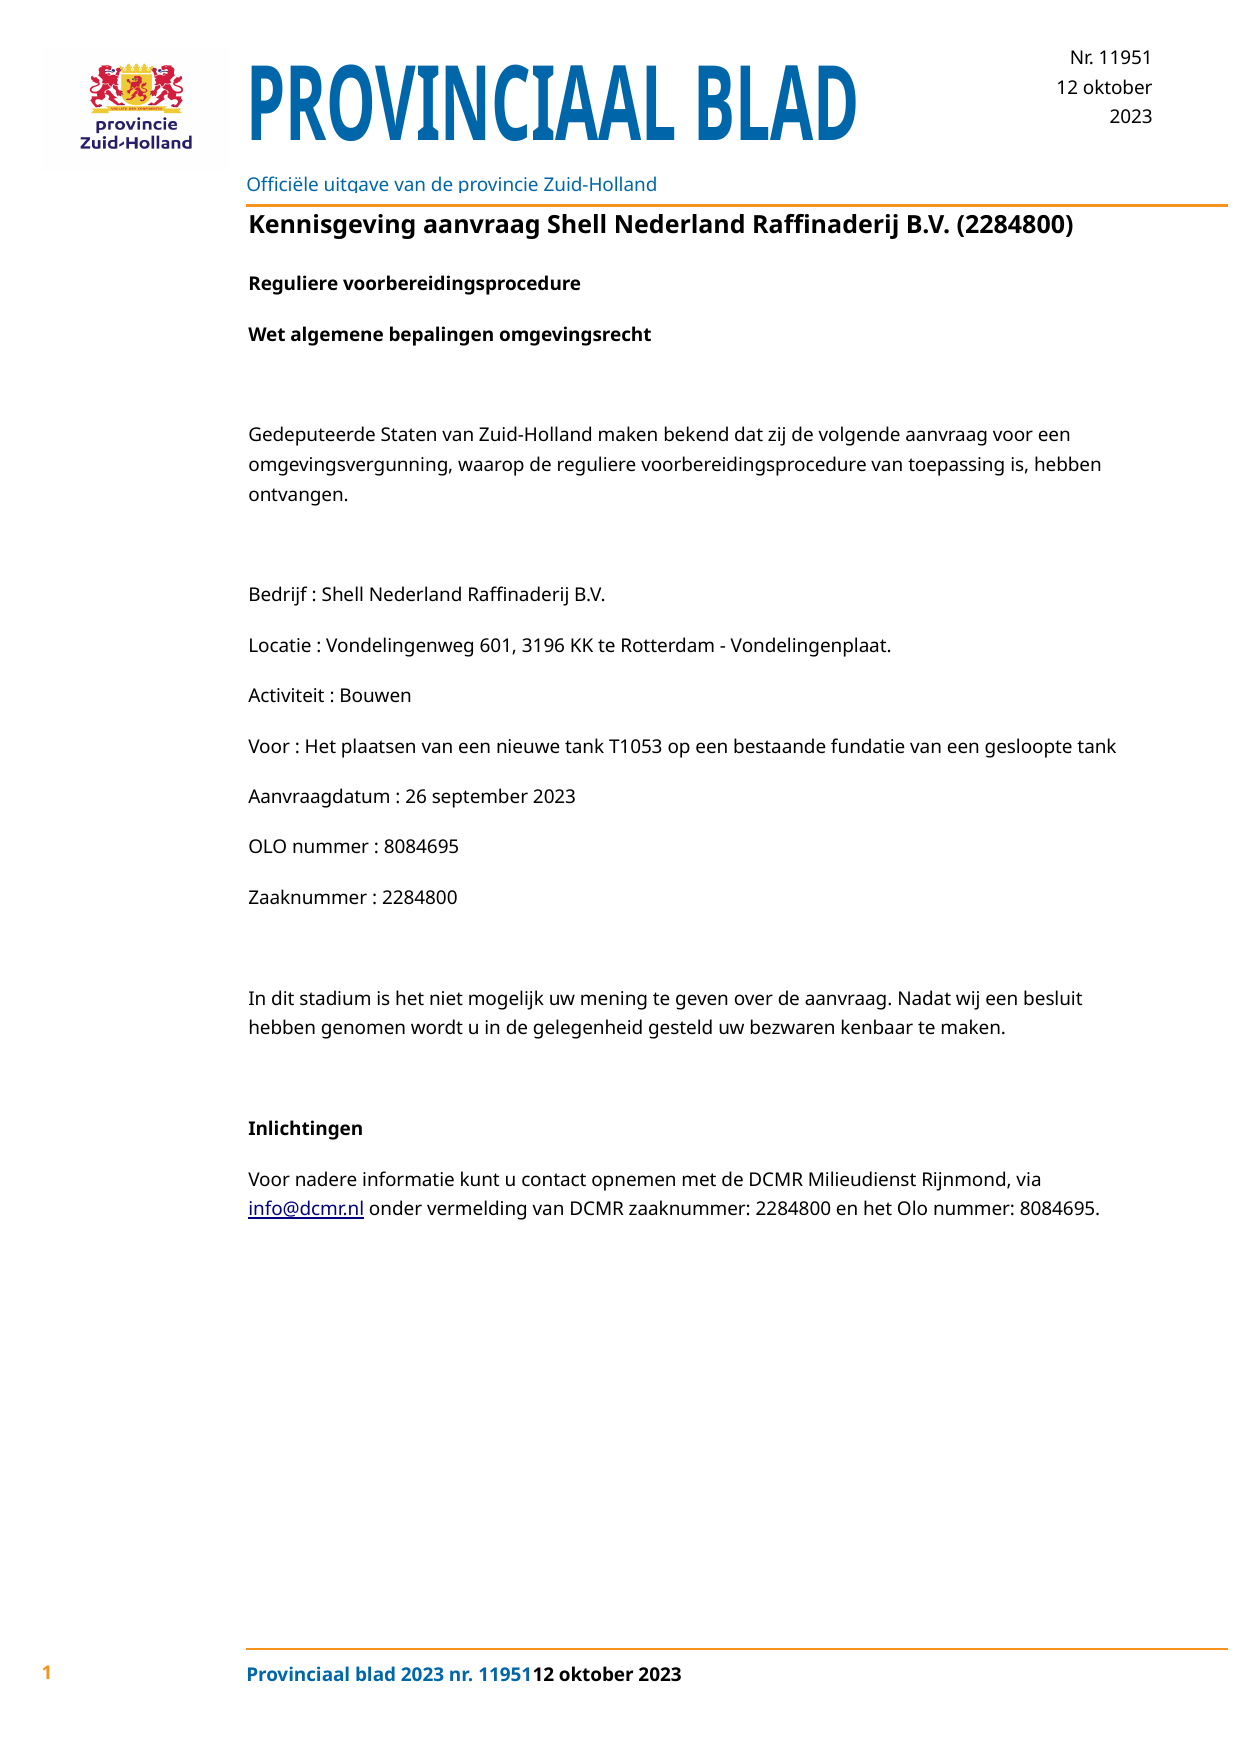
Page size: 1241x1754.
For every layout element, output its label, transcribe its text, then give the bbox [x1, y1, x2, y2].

text Locatie : Vondelingenweg 601, 3196 KK te Rotterdam - Vondelingenplaat. [248, 632, 1152, 658]
picture [41, 47, 231, 172]
text Kennisgeving aanvraag Shell Nederland Raffinaderij B.V. (2284800) [248, 207, 1152, 241]
text Bedrijf : Shell Nederland Raffinaderij B.V. [248, 582, 1152, 607]
text Reguliere voorbereidingsprocedure [248, 270, 1152, 296]
text In dit stadium is het niet mogelijk uw mening te geven over de aanvraag. Nadat wij een besluit hebben genomen wordt u in de gelegenheid gesteld uw bezwaren kenbaar te maken. [248, 985, 1152, 1040]
text Voor nadere informatie kunt u contact opnemen met de DCMR Milieudienst Rijnmond, via info@dcmr.nl onder vermelding van DCMR zaaknummer: 2284800 en het Olo nummer: 8084695. [248, 1166, 1152, 1221]
text Inlichtingen [248, 1115, 1152, 1141]
text OLO nummer : 8084695 [248, 834, 1152, 859]
text Voor : Het plaatsen van een nieuwe tank T1053 op een bestaande fundatie van een gesloopte tank [248, 733, 1152, 758]
text Wet algemene bepalingen omgevingsrecht [248, 321, 1152, 346]
text Activiteit : Bouwen [248, 682, 1152, 708]
text Zaaknummer : 2284800 [248, 884, 1152, 910]
text Gedeputeerde Staten van Zuid-Holland maken bekend dat zij de volgende aanvraag voor een omgevingsvergunning, waarop de reguliere voorbereidingsprocedure van toepassing is, hebben ontvangen. [248, 422, 1152, 506]
text Aanvraagdatum : 26 september 2023 [248, 783, 1152, 809]
